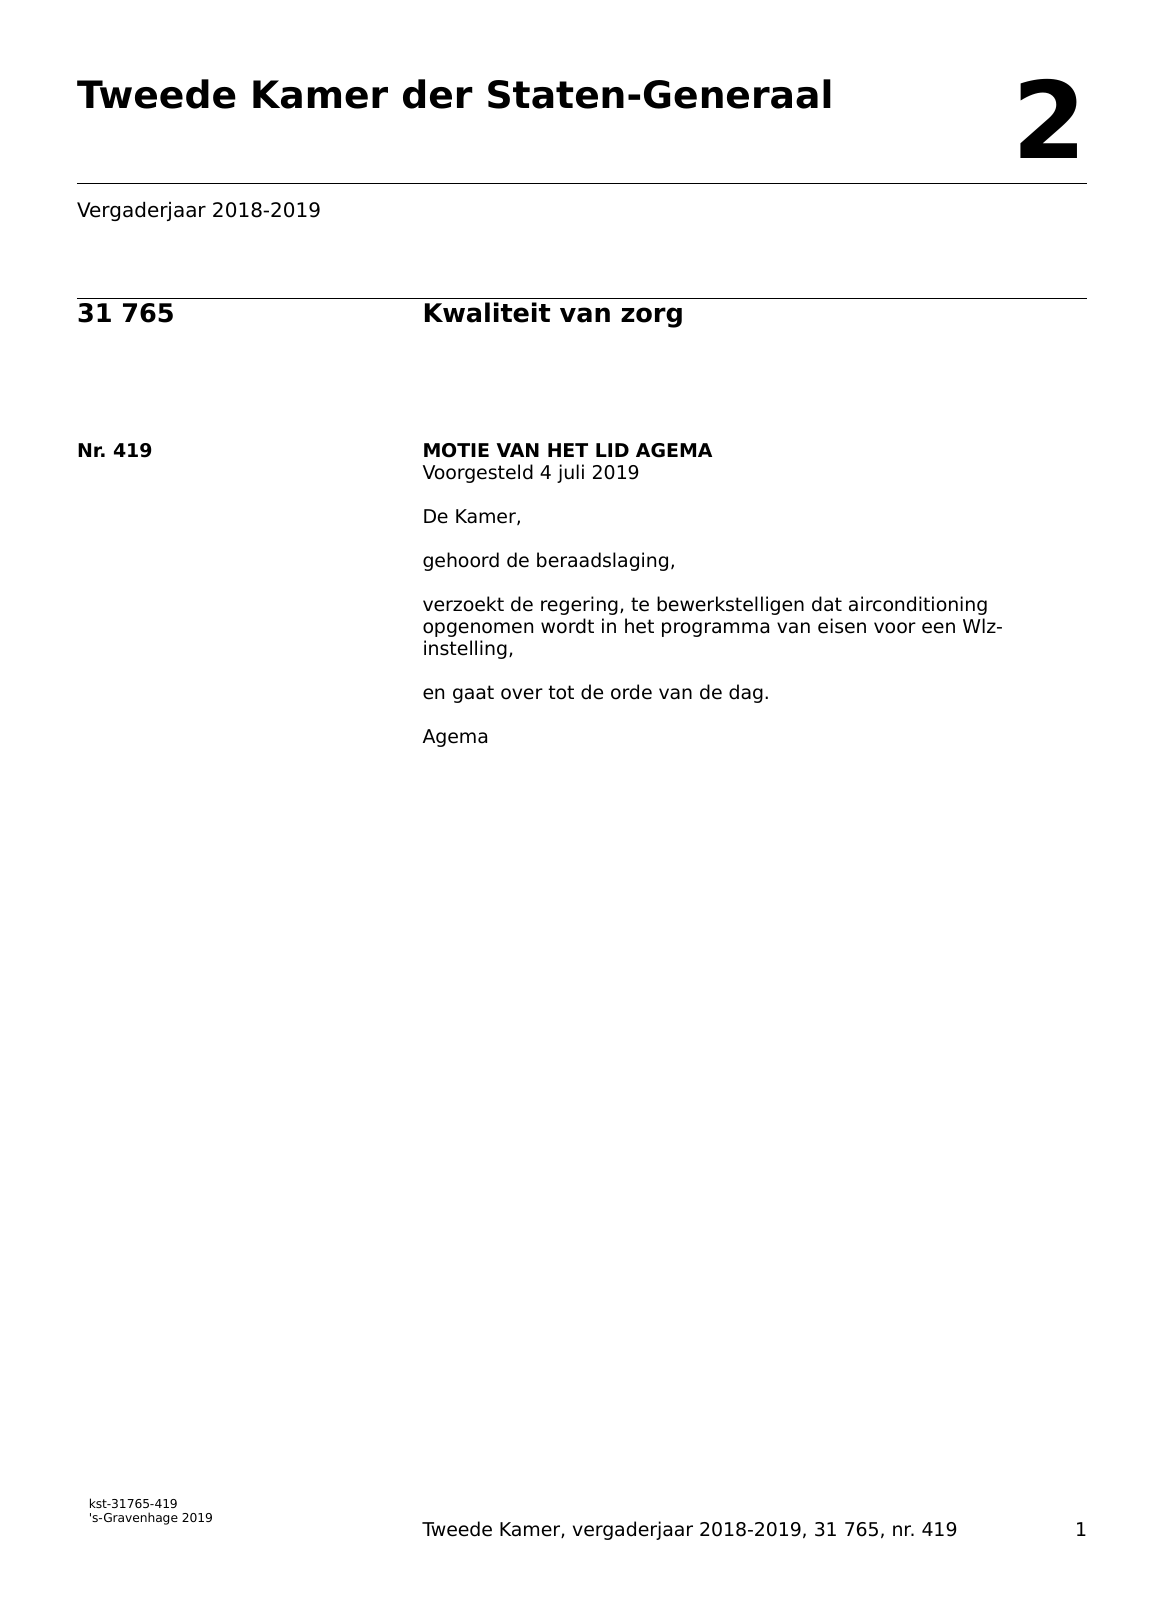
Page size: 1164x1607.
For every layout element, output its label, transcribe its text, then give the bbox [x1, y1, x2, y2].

subtitle Nr. 419 MOTIE VAN HET LID AGEMA [77, 440, 1087, 462]
text De Kamer, [422, 506, 1087, 528]
text gehoord de beraadslaging, [422, 550, 1087, 572]
subtitle 31 765 Kwaliteit van zorg [77, 299, 1087, 329]
text 's-Gravenhage 2019 [88, 1511, 323, 1525]
text Agema [422, 726, 1087, 748]
text en gaat over tot de orde van de dag. [422, 682, 1087, 704]
table_header Tweede Kamer der Staten-Generaal [77, 59, 886, 183]
text kst-31765-419 [88, 1497, 323, 1511]
text verzoekt de regering, te bewerkstelligen dat airconditioning opgenomen wordt in het programma van eisen voor een Wlz-instelling, [422, 594, 1087, 660]
table_cell Vergaderjaar 2018-2019 [77, 184, 1087, 298]
text Voorgesteld 4 juli 2019 [422, 462, 1087, 484]
table_header 2 [886, 59, 1087, 183]
